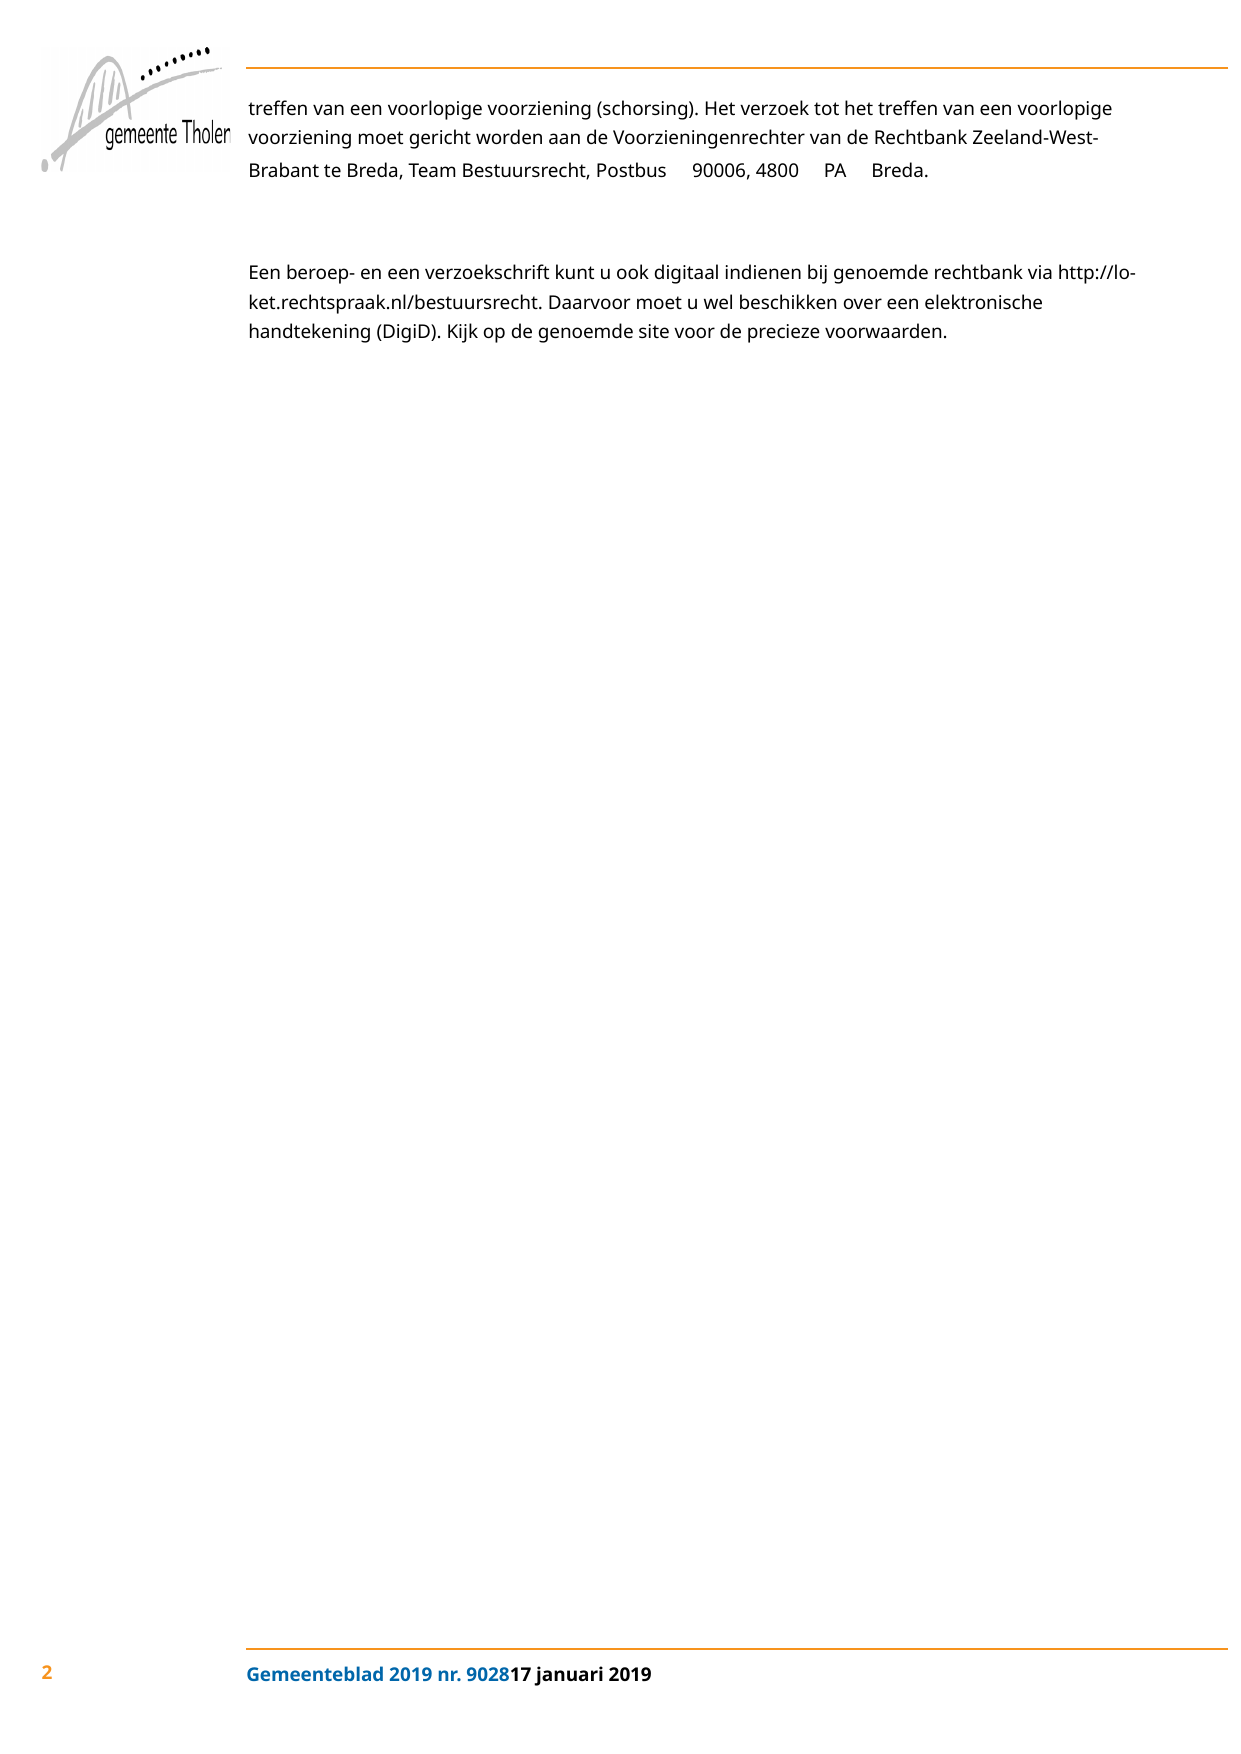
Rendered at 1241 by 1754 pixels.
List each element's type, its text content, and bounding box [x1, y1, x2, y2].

text Een beroep- en een verzoekschrift kunt u ook digitaal indienen bij genoemde rechtbank via http://lo-ket.rechtspraak.nl/bestuursrecht. Daarvoor moet u wel beschikken over een elektronische handtekening (DigiD). Kijk op de genoemde site voor de precieze voorwaarden. [248, 259, 1152, 344]
text treffen van een voorlopige voorziening (schorsing). Het verzoek tot het treffen van een voorlopige voorziening moet gericht worden aan de Voorzieningenrechter van de Rechtbank Zeeland-West-Brabant te Breda, Team Bestuursrecht, Postbus 90006, 4800 PA Breda. [248, 95, 1152, 184]
picture [41, 47, 231, 172]
